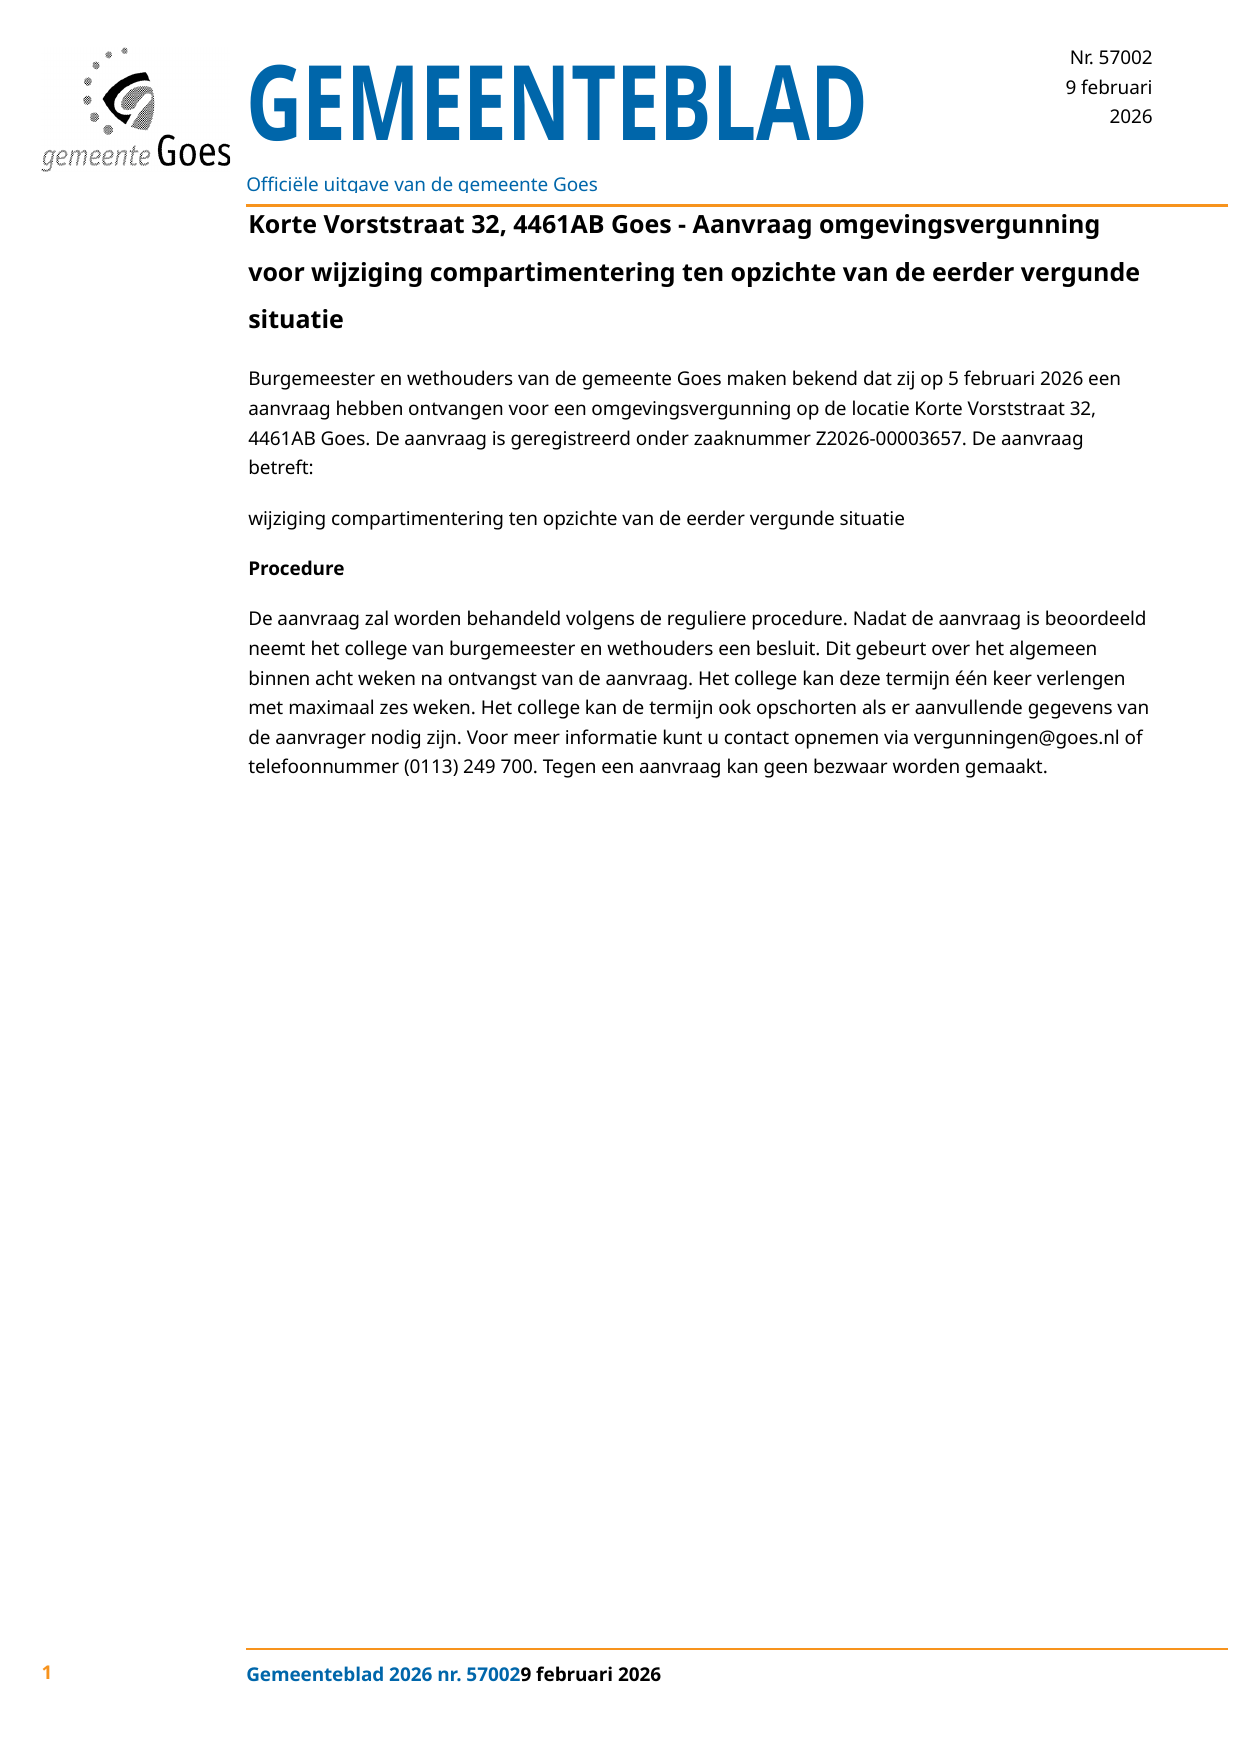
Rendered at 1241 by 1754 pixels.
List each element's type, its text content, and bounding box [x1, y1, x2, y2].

text Procedure [248, 555, 1152, 581]
text Burgemeester en wethouders van de gemeente Goes maken bekend dat zij op 5 februari 2026 een aanvraag hebben ontvangen voor een omgevingsvergunning op de locatie Korte Vorststraat 32, 4461AB Goes. De aanvraag is geregistreerd onder zaaknummer Z2026-00003657. De aanvraag betreft: [248, 366, 1152, 480]
text wijziging compartimentering ten opzichte van de eerder vergunde situatie [248, 505, 1152, 530]
picture [41, 47, 231, 172]
text De aanvraag zal worden behandeld volgens de reguliere procedure. Nadat de aanvraag is beoordeeld neemt het college van burgemeester en wethouders een besluit. Dit gebeurt over het algemeen binnen acht weken na ontvangst van de aanvraag. Het college kan deze termijn één keer verlengen met maximaal zes weken. Het college kan de termijn ook opschorten als er aanvullende gegevens van de aanvrager nodig zijn. Voor meer informatie kunt u contact opnemen via vergunningen@goes.nl of telefoonnummer (0113) 249 700. Tegen een aanvraag kan geen bezwaar worden gemaakt. [248, 606, 1152, 779]
text Korte Vorststraat 32, 4461AB Goes - Aanvraag omgevingsvergunning voor wijziging compartimentering ten opzichte van de eerder vergunde situatie [248, 207, 1152, 336]
